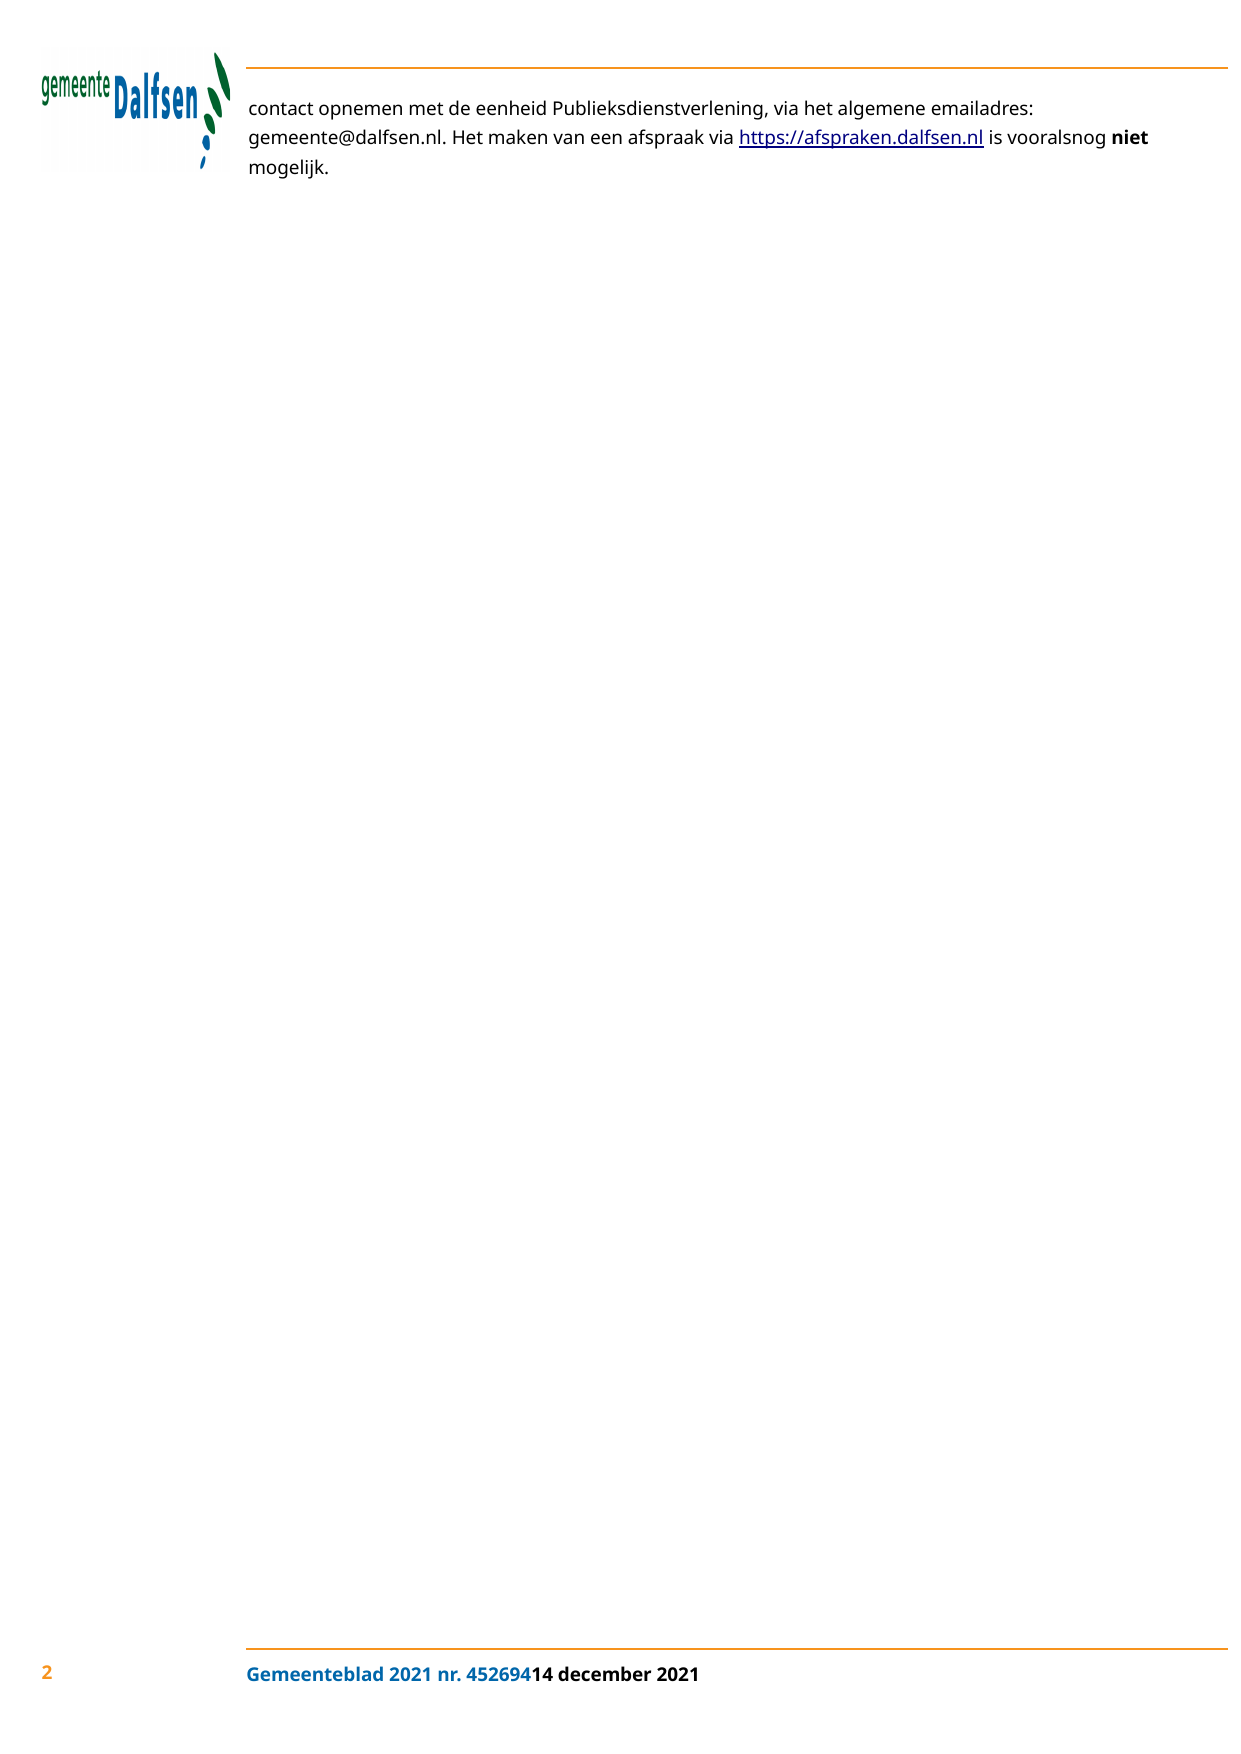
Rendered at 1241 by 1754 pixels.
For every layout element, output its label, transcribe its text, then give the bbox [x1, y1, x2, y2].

text contact opnemen met de eenheid Publieksdienstverlening, via het algemene emailadres: gemeente@dalfsen.nl. Het maken van een afspraak via https://afspraken.dalfsen.nl is vooralsnog niet mogelijk. [248, 95, 1152, 180]
picture [41, 47, 231, 172]
